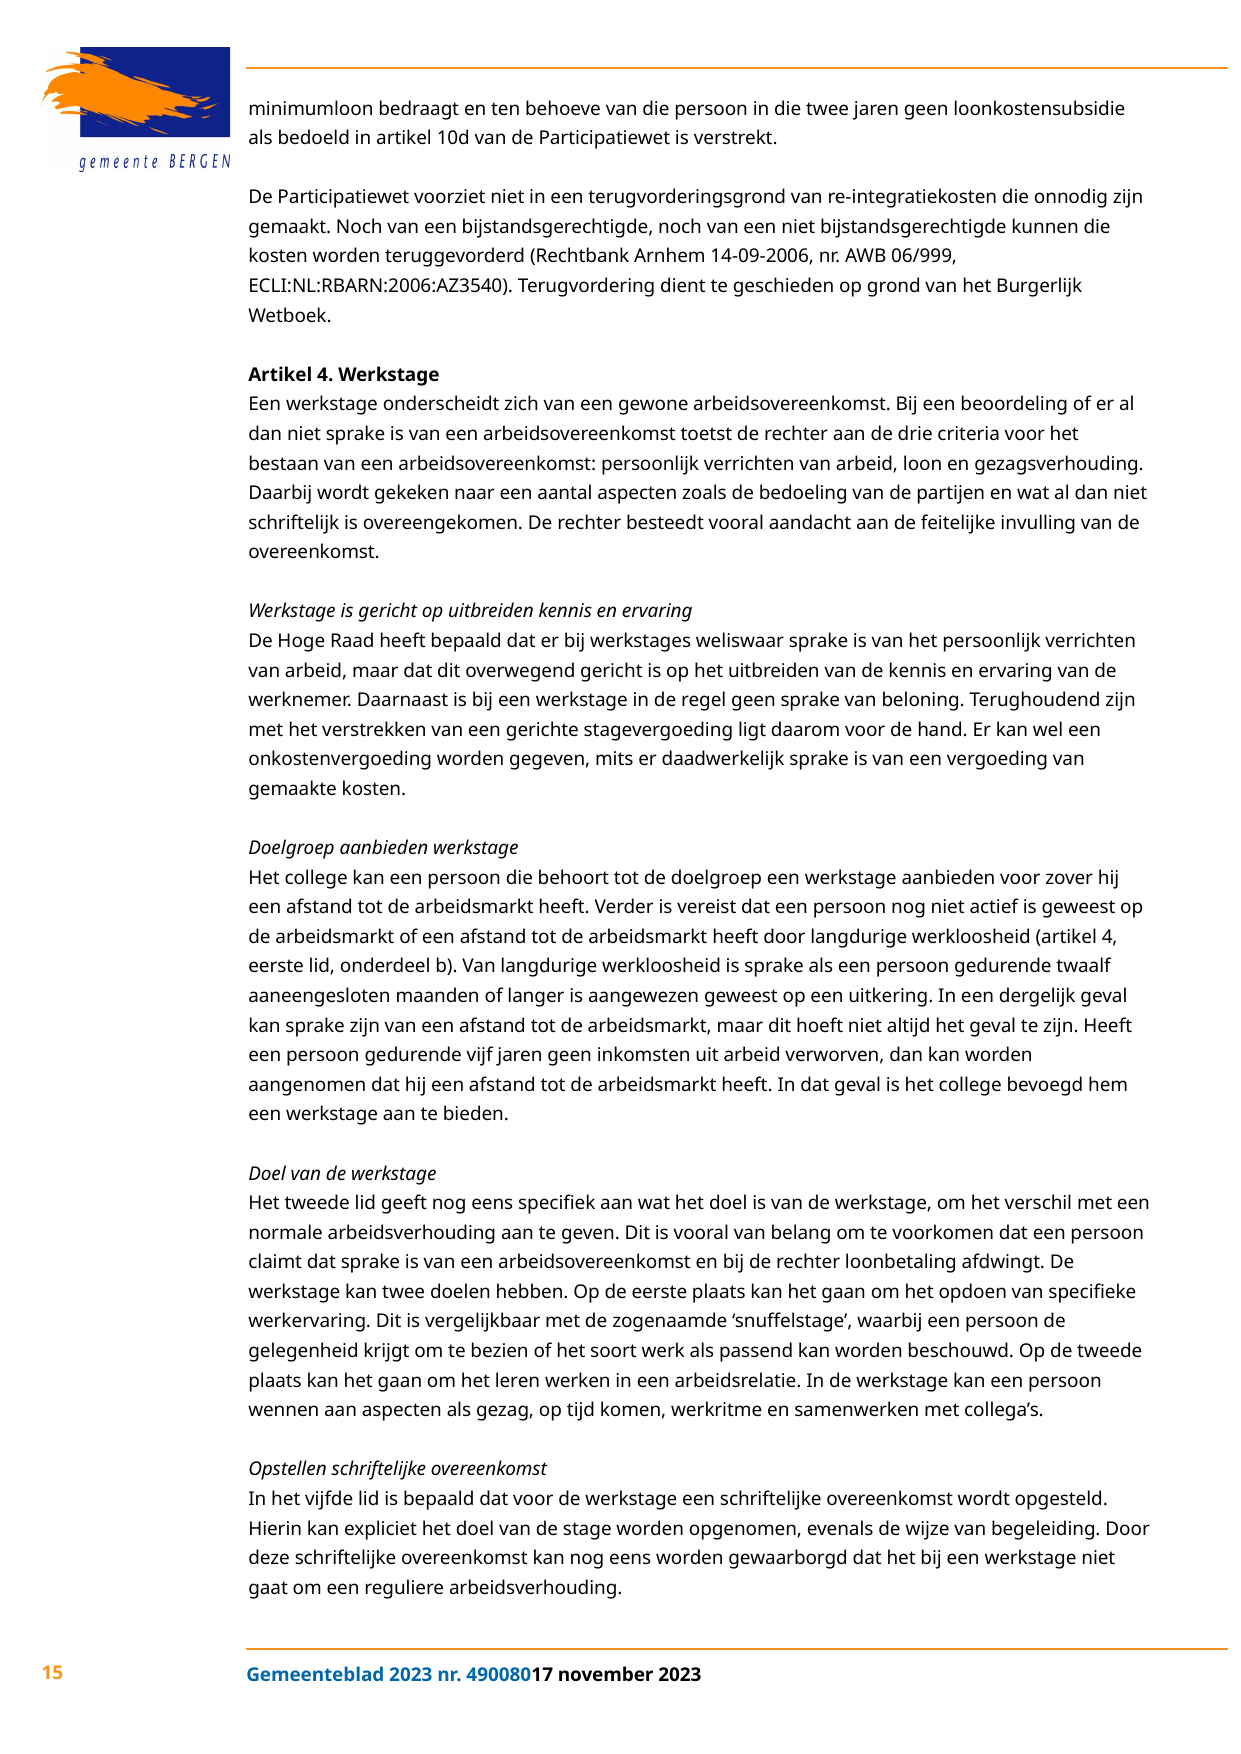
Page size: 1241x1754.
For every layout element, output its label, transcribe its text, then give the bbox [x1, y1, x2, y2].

text Het college kan een persoon die behoort tot de doelgroep een werkstage aanbieden voor zover hij een afstand tot de arbeidsmarkt heeft. Verder is vereist dat een persoon nog niet actief is geweest op de arbeidsmarkt of een afstand tot de arbeidsmarkt heeft door langdurige werkloosheid (artikel 4, eerste lid, onderdeel b). Van langdurige werkloosheid is sprake als een persoon gedurende twaalf aaneengesloten maanden of langer is aangewezen geweest op een uitkering. In een dergelijk geval kan sprake zijn van een afstand tot de arbeidsmarkt, maar dit hoeft niet altijd het geval te zijn. Heeft een persoon gedurende vijf jaren geen inkomsten uit arbeid verworven, dan kan worden aangenomen dat hij een afstand tot de arbeidsmarkt heeft. In dat geval is het college bevoegd hem een werkstage aan te bieden. [248, 864, 1152, 1126]
text Een werkstage onderscheidt zich van een gewone arbeidsovereenkomst. Bij een beoordeling of er al dan niet sprake is van een arbeidsovereenkomst toetst de rechter aan de drie criteria voor het bestaan van een arbeidsovereenkomst: persoonlijk verrichten van arbeid, loon en gezagsverhouding. Daarbij wordt gekeken naar een aantal aspecten zoals de bedoeling van de partijen en wat al dan niet schriftelijk is overeengekomen. De rechter besteedt vooral aandacht aan de feitelijke invulling van de overeenkomst. [248, 391, 1152, 564]
text Doel van de werkstage [248, 1160, 1152, 1186]
text In het vijfde lid is bepaald dat voor de werkstage een schriftelijke overeenkomst wordt opgesteld. Hierin kan expliciet het doel van de stage worden opgenomen, evenals de wijze van begeleiding. Door deze schriftelijke overeenkomst kan nog eens worden gewaarborgd dat het bij een werkstage niet gaat om een reguliere arbeidsverhouding. [248, 1485, 1152, 1600]
text Opstellen schriftelijke overeenkomst [248, 1456, 1152, 1481]
text Doelgroep aanbieden werkstage [248, 834, 1152, 860]
text De Hoge Raad heeft bepaald dat er bij werkstages weliswaar sprake is van het persoonlijk verrichten van arbeid, maar dat dit overwegend gericht is op het uitbreiden van de kennis en ervaring van de werknemer. Daarnaast is bij een werkstage in de regel geen sprake van beloning. Terughoudend zijn met het verstrekken van een gerichte stagevergoeding ligt daarom voor de hand. Er kan wel een onkostenvergoeding worden gegeven, mits er daadwerkelijk sprake is van een vergoeding van gemaakte kosten. [248, 627, 1152, 801]
text minimumloon bedraagt en ten behoeve van die persoon in die twee jaren geen loonkostensubsidie als bedoeld in artikel 10d van de Participatiewet is verstrekt. [248, 95, 1152, 150]
text Artikel 4. Werkstage [248, 361, 1152, 387]
text Werkstage is gericht op uitbreiden kennis en ervaring [248, 598, 1152, 623]
text De Participatiewet voorziet niet in een terugvorderingsgrond van re-integratiekosten die onnodig zijn gemaakt. Noch van een bijstandsgerechtigde, noch van een niet bijstandsgerechtigde kunnen die kosten worden teruggevorderd (Rechtbank Arnhem 14-09-2006, nr. AWB 06/999, ECLI:NL:RBARN:2006:AZ3540). Terugvordering dient te geschieden op grond van het Burgerlijk Wetboek. [248, 183, 1152, 328]
picture [41, 47, 231, 172]
text Het tweede lid geeft nog eens specifiek aan wat het doel is van de werkstage, om het verschil met een normale arbeidsverhouding aan te geven. Dit is vooral van belang om te voorkomen dat een persoon claimt dat sprake is van een arbeidsovereenkomst en bij de rechter loonbetaling afdwingt. De werkstage kan twee doelen hebben. Op de eerste plaats kan het gaan om het opdoen van specifieke werkervaring. Dit is vergelijkbaar met de zogenaamde ‘snuffelstage’, waarbij een persoon de gelegenheid krijgt om te bezien of het soort werk als passend kan worden beschouwd. Op de tweede plaats kan het gaan om het leren werken in een arbeidsrelatie. In de werkstage kan een persoon wennen aan aspecten als gezag, op tijd komen, werkritme en samenwerken met collega’s. [248, 1189, 1152, 1422]
